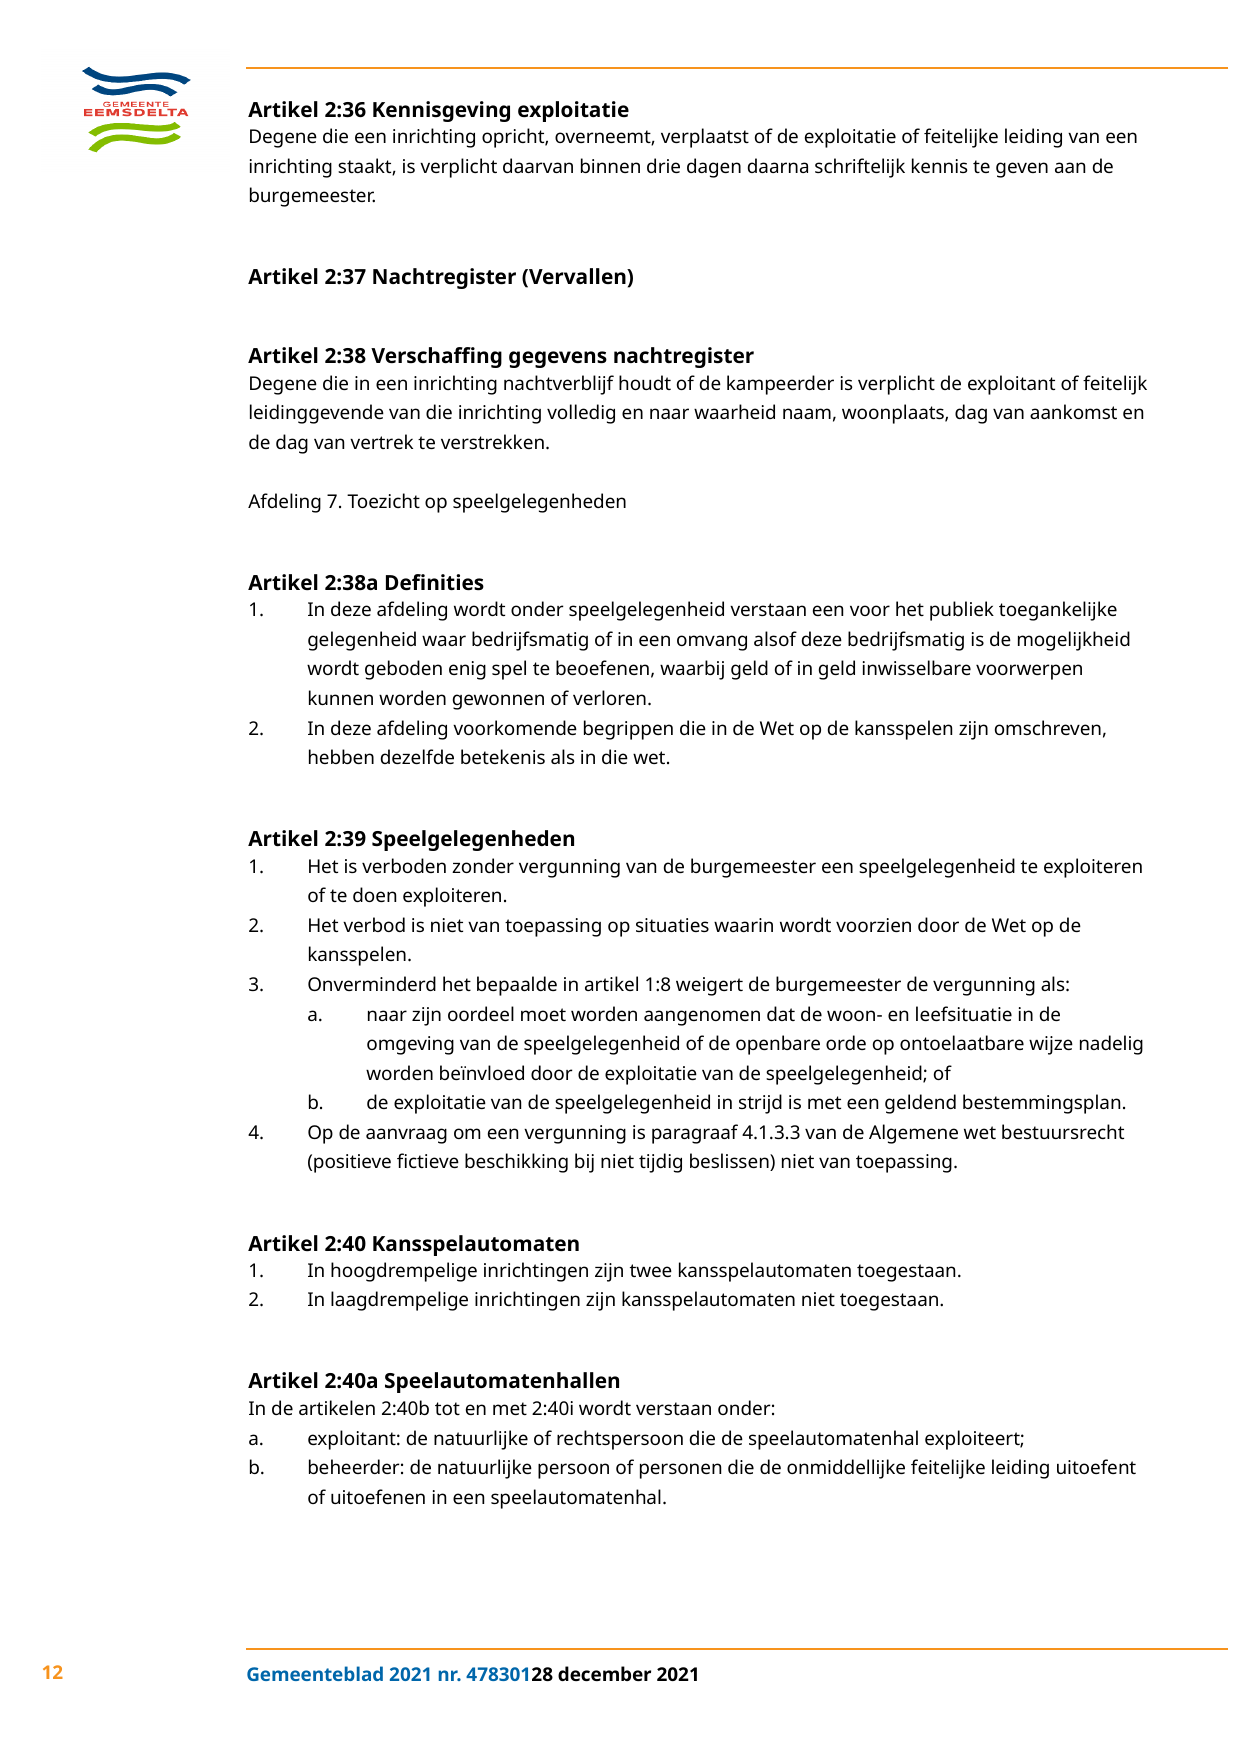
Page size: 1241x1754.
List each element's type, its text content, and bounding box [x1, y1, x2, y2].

list In hoogdrempelige inrichtingen zijn twee kansspelautomaten toegestaan. [248, 1257, 1152, 1283]
text In de artikelen 2:40b tot en met 2:40i wordt verstaan onder: [248, 1395, 1152, 1421]
list In deze afdeling wordt onder speelgelegenheid verstaan een voor het publiek toegankelijke gelegenheid waar bedrijfsmatig of in een omvang alsof deze bedrijfsmatig is de mogelijkheid wordt geboden enig spel te beoefenen, waarbij geld of in geld inwisselbare voorwerpen kunnen worden gewonnen of verloren. [248, 596, 1152, 711]
list In deze afdeling voorkomende begrippen die in de Wet op de kansspelen zijn omschreven, hebben dezelfde betekenis als in die wet. [248, 715, 1152, 770]
text Degene die in een inrichting nachtverblijf houdt of de kampeerder is verplicht de exploitant of feitelijk leidinggevende van die inrichting volledig en naar waarheid naam, woonplaats, dag van aankomst en de dag van vertrek te verstrekken. [248, 370, 1152, 454]
list de exploitatie van de speelgelegenheid in strijd is met een geldend bestemmingsplan. [307, 1089, 1152, 1115]
text Artikel 2:38 Verschaffing gegevens nachtregister [248, 341, 1152, 370]
list beheerder: de natuurlijke persoon of personen die de onmiddellijke feitelijke leiding uitoefent of uitoefenen in een speelautomatenhal. [248, 1454, 1152, 1509]
text Artikel 2:39 Speelgelegenheden [248, 824, 1152, 853]
text Artikel 2:38a Definities [248, 568, 1152, 596]
picture [41, 47, 231, 172]
list naar zijn oordeel moet worden aangenomen dat de woon- en leefsituatie in de omgeving van de speelgelegenheid of de openbare orde op ontoelaatbare wijze nadelig worden beïnvloed door de exploitatie van de speelgelegenheid; of [307, 1001, 1152, 1086]
text Artikel 2:40 Kansspelautomaten [248, 1229, 1152, 1257]
list Het is verboden zonder vergunning van de burgemeester een speelgelegenheid te exploiteren of te doen exploiteren. [248, 853, 1152, 908]
text Artikel 2:36 Kennisgeving exploitatie [248, 95, 1152, 123]
text Artikel 2:37 Nachtregister (Vervallen) [248, 262, 1152, 291]
list Op de aanvraag om een vergunning is paragraaf 4.1.3.3 van de Algemene wet bestuursrecht (positieve fictieve beschikking bij niet tijdig beslissen) niet van toepassing. [248, 1119, 1152, 1174]
text Afdeling 7. Toezicht op speelgelegenheden [248, 488, 1152, 514]
list exploitant: de natuurlijke of rechtspersoon die de speelautomatenhal exploiteert; [248, 1425, 1152, 1450]
list Onverminderd het bepaalde in artikel 1:8 weigert de burgemeester de vergunning als: [248, 971, 1152, 997]
text Artikel 2:40a Speelautomatenhallen [248, 1367, 1152, 1395]
text Degene die een inrichting opricht, overneemt, verplaatst of de exploitatie of feitelijke leiding van een inrichting staakt, is verplicht daarvan binnen drie dagen daarna schriftelijk kennis te geven aan de burgemeester. [248, 123, 1152, 208]
list In laagdrempelige inrichtingen zijn kansspelautomaten niet toegestaan. [248, 1287, 1152, 1312]
list Het verbod is niet van toepassing op situaties waarin wordt voorzien door de Wet op de kansspelen. [248, 912, 1152, 967]
